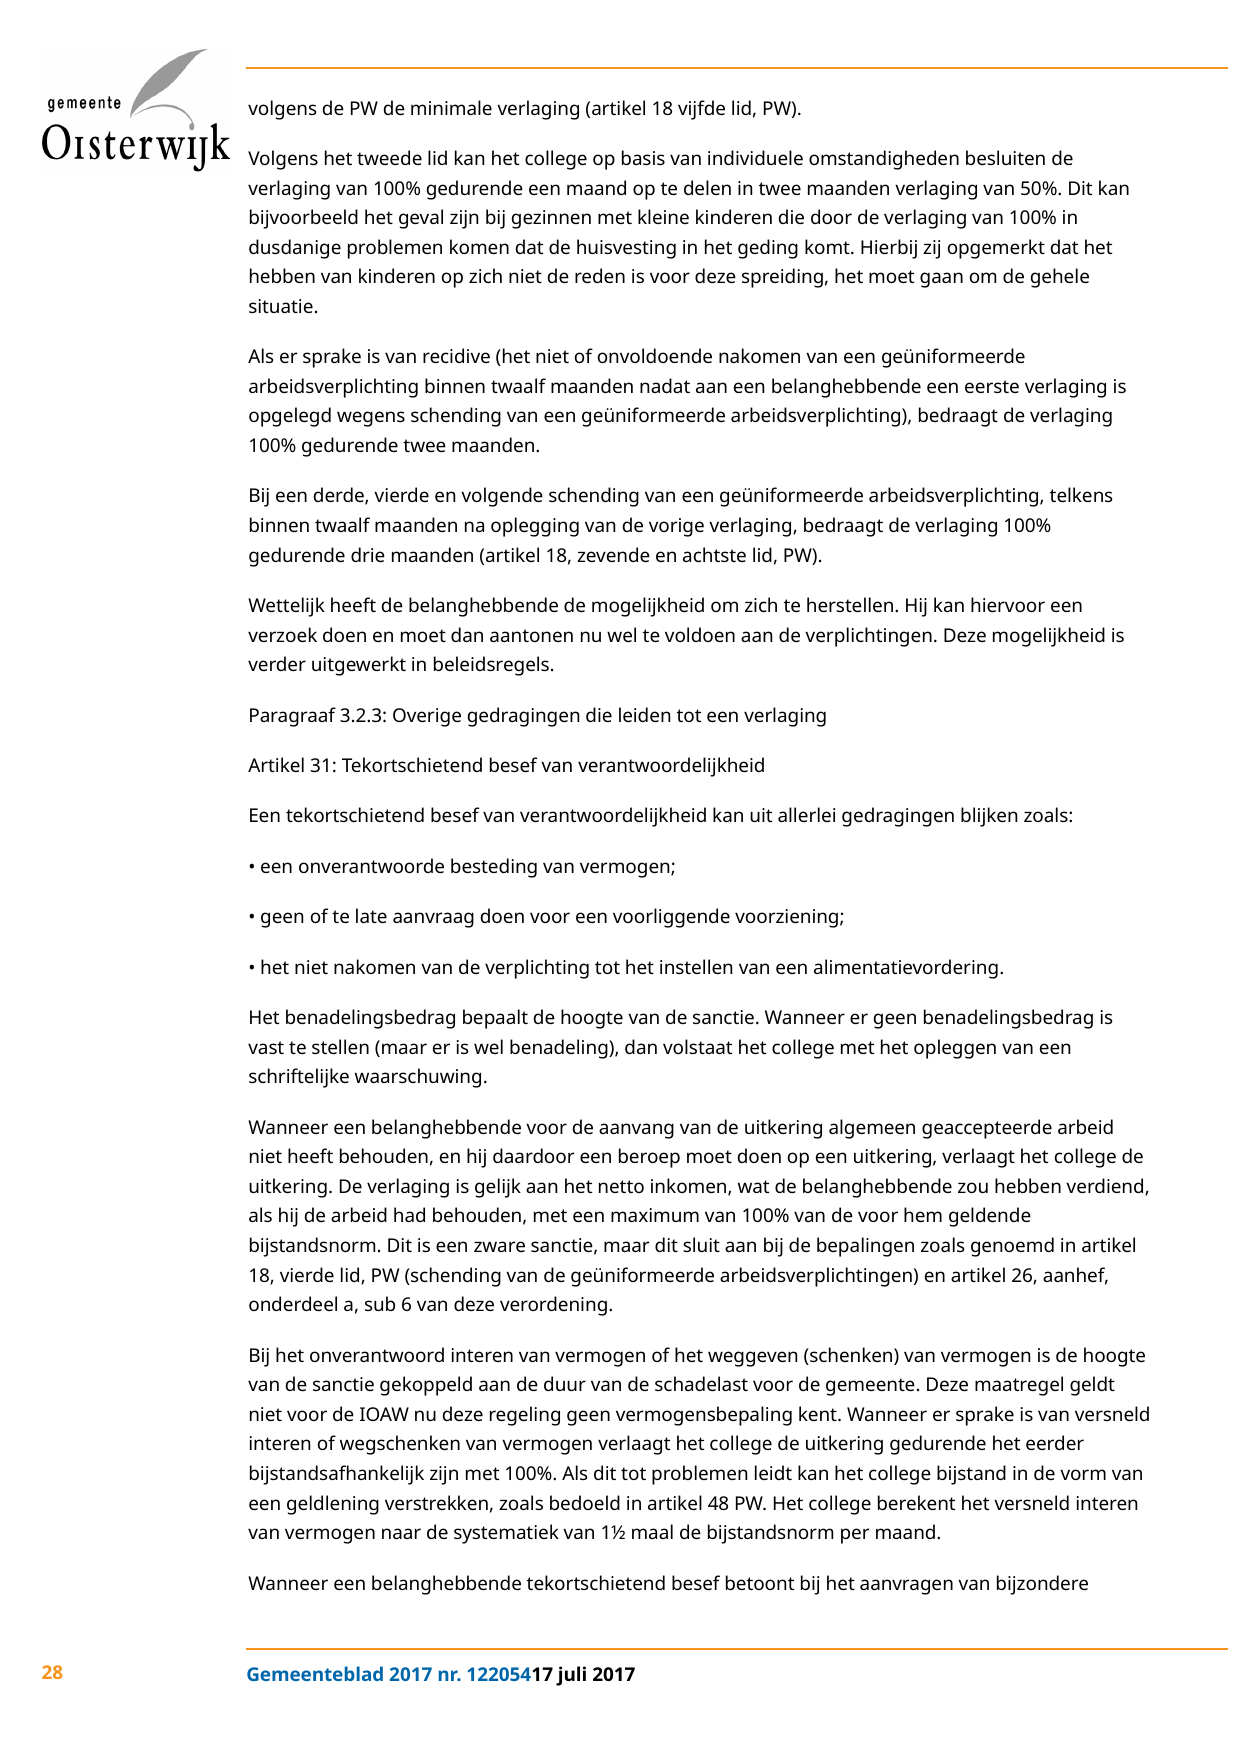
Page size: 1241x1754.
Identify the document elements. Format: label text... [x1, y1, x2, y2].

text Bij een derde, vierde en volgende schending van een geüniformeerde arbeidsverplichting, telkens binnen twaalf maanden na oplegging van de vorige verlaging, bedraagt de verlaging 100% gedurende drie maanden (artikel 18, zevende en achtste lid, PW). [248, 483, 1152, 568]
text Wanneer een belanghebbende tekortschietend besef betoont bij het aanvragen van bijzondere [248, 1570, 1152, 1596]
text Als er sprake is van recidive (het niet of onvoldoende nakomen van een geüniformeerde arbeidsverplichting binnen twaalf maanden nadat aan een belanghebbende een eerste verlaging is opgelegd wegens schending van een geüniformeerde arbeidsverplichting), bedraagt de verlaging 100% gedurende twee maanden. [248, 343, 1152, 458]
text Bij het onverantwoord interen van vermogen of het weggeven (schenken) van vermogen is de hoogte van de sanctie gekoppeld aan de duur van de schadelast voor de gemeente. Deze maatregel geldt niet voor de IOAW nu deze regeling geen vermogensbepaling kent. Wanneer er sprake is van versneld interen of wegschenken van vermogen verlaagt het college de uitkering gedurende het eerder bijstandsafhankelijk zijn met 100%. Als dit tot problemen leidt kan het college bijstand in de vorm van een geldlening verstrekken, zoals bedoeld in artikel 48 PW. Het college berekent het versneld interen van vermogen naar de systematiek van 1½ maal de bijstandsnorm per maand. [248, 1342, 1152, 1545]
text Het benadelingsbedrag bepaalt de hoogte van de sanctie. Wanneer er geen benadelingsbedrag is vast te stellen (maar er is wel benadeling), dan volstaat het college met het opleggen van een schriftelijke waarschuwing. [248, 1004, 1152, 1089]
text volgens de PW de minimale verlaging (artikel 18 vijfde lid, PW). [248, 95, 1152, 121]
text • het niet nakomen van de verplichting tot het instellen van een alimentatievordering. [248, 954, 1152, 980]
text Wanneer een belanghebbende voor de aanvang van de uitkering algemeen geaccepteerde arbeid niet heeft behouden, en hij daardoor een beroep moet doen op een uitkering, verlaagt het college de uitkering. De verlaging is gelijk aan het netto inkomen, wat de belanghebbende zou hebben verdiend, als hij de arbeid had behouden, met een maximum van 100% van de voor hem geldende bijstandsnorm. Dit is een zware sanctie, maar dit sluit aan bij de bepalingen zoals genoemd in artikel 18, vierde lid, PW (schending van de geüniformeerde arbeidsverplichtingen) en artikel 26, aanhef, onderdeel a, sub 6 van deze verordening. [248, 1114, 1152, 1317]
text Volgens het tweede lid kan het college op basis van individuele omstandigheden besluiten de verlaging van 100% gedurende een maand op te delen in twee maanden verlaging van 50%. Dit kan bijvoorbeeld het geval zijn bij gezinnen met kleine kinderen die door de verlaging van 100% in dusdanige problemen komen dat de huisvesting in het geding komt. Hierbij zij opgemerkt dat het hebben van kinderen op zich niet de reden is voor deze spreiding, het moet gaan om de gehele situatie. [248, 145, 1152, 319]
text • een onverantwoorde besteding van vermogen; [248, 853, 1152, 879]
text Paragraaf 3.2.3: Overige gedragingen die leiden tot een verlaging [248, 702, 1152, 728]
text Artikel 31: Tekortschietend besef van verantwoordelijkheid [248, 752, 1152, 778]
text Een tekortschietend besef van verantwoordelijkheid kan uit allerlei gedragingen blijken zoals: [248, 803, 1152, 828]
text • geen of te late aanvraag doen voor een voorliggende voorziening; [248, 903, 1152, 929]
picture [41, 47, 231, 172]
text Wettelijk heeft de belanghebbende de mogelijkheid om zich te herstellen. Hij kan hiervoor een verzoek doen en moet dan aantonen nu wel te voldoen aan de verplichtingen. Deze mogelijkheid is verder uitgewerkt in beleidsregels. [248, 592, 1152, 677]
